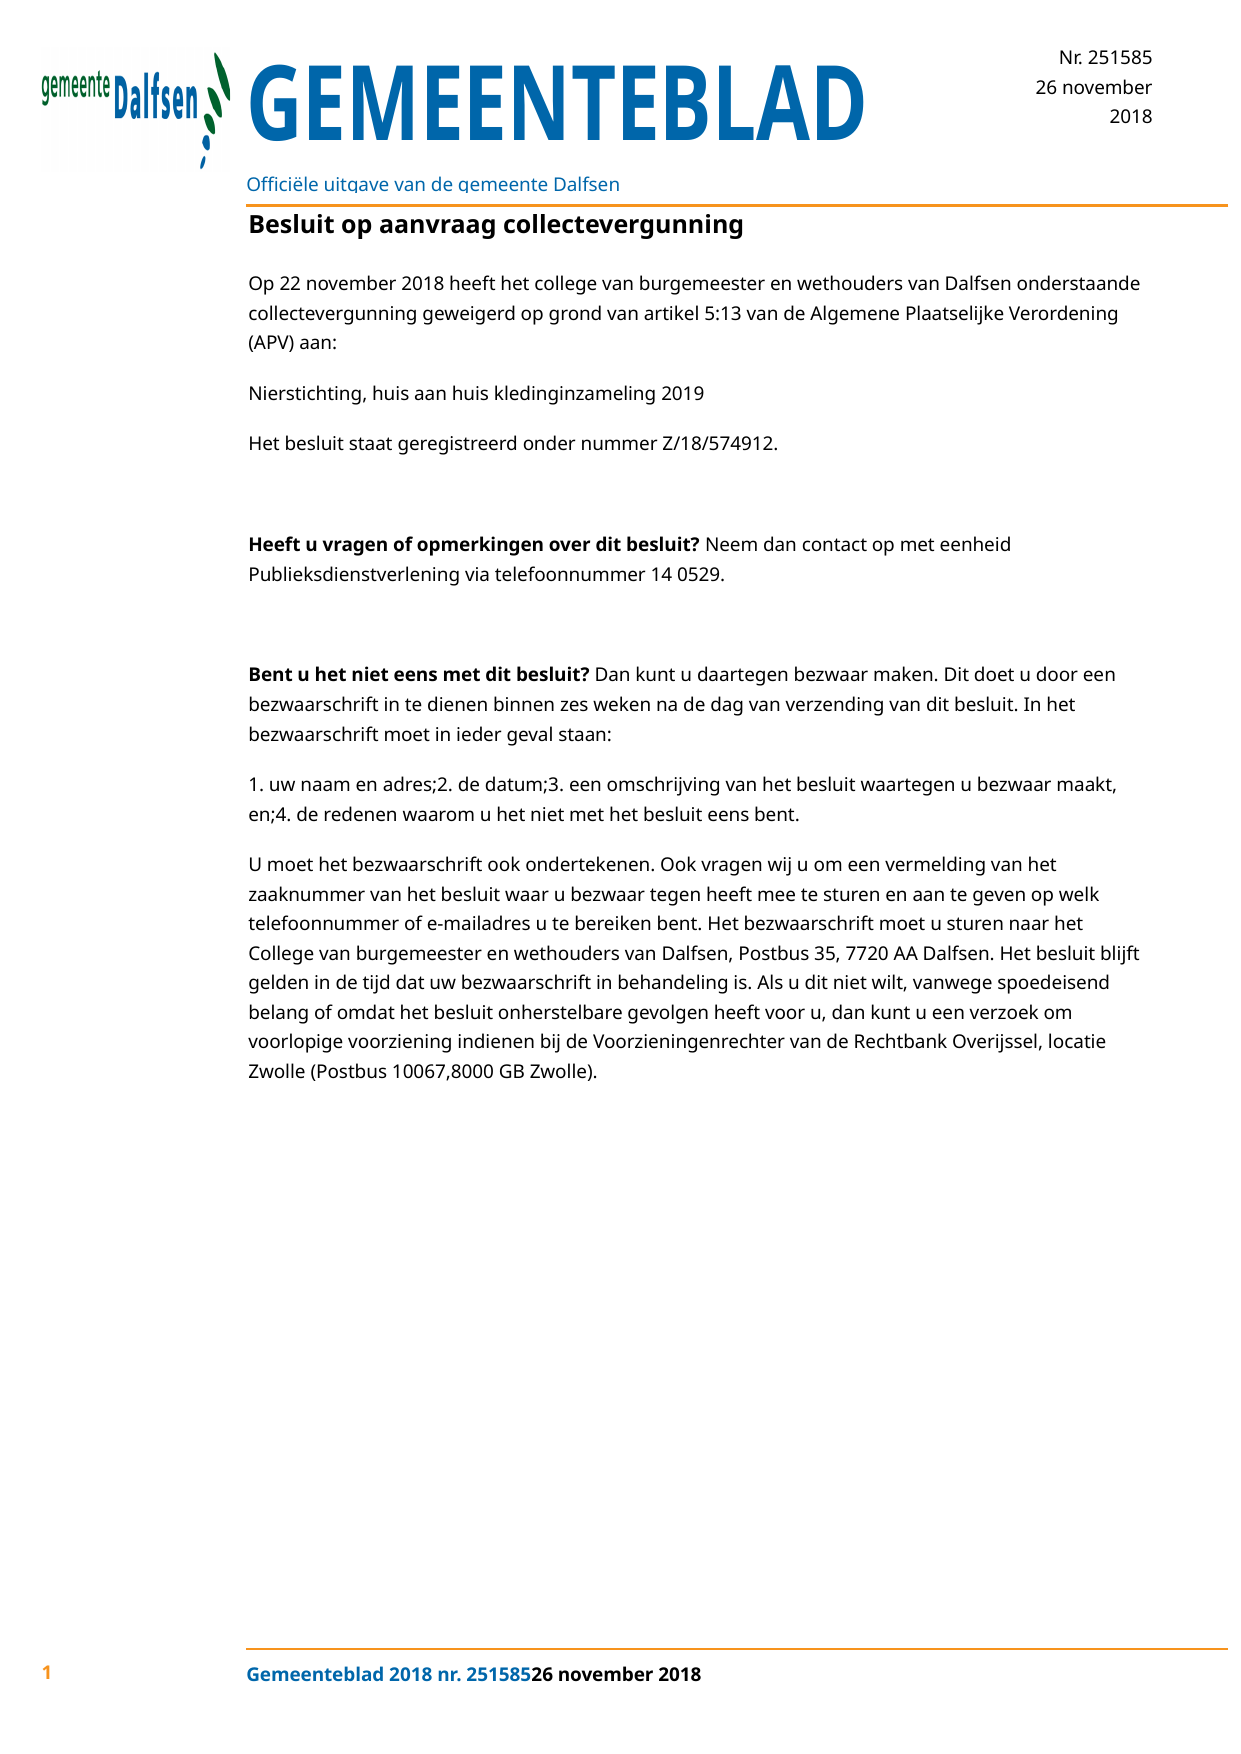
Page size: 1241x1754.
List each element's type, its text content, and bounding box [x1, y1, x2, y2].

picture [41, 47, 231, 172]
text Heeft u vragen of opmerkingen over dit besluit? Neem dan contact op met eenheid Publieksdienstverlening via telefoonnummer 14 0529. [248, 531, 1152, 586]
text Bent u het niet eens met dit besluit? Dan kunt u daartegen bezwaar maken. Dit doet u door een bezwaarschrift in te dienen binnen zes weken na de dag van verzending van dit besluit. In het bezwaarschrift moet in ieder geval staan: [248, 662, 1152, 746]
text Op 22 november 2018 heeft het college van burgemeester en wethouders van Dalfsen onderstaande collectevergunning geweigerd op grond van artikel 5:13 van de Algemene Plaatselijke Verordening (APV) aan: [248, 270, 1152, 355]
text 1. uw naam en adres;2. de datum;3. een omschrijving van het besluit waartegen u bezwaar maakt, en;4. de redenen waarom u het niet met het besluit eens bent. [248, 771, 1152, 826]
text Nierstichting, huis aan huis kledinginzameling 2019 [248, 380, 1152, 406]
text U moet het bezwaarschrift ook ondertekenen. Ook vragen wij u om een vermelding van het zaaknummer van het besluit waar u bezwaar tegen heeft mee te sturen en aan te geven op welk telefoonnummer of e-mailadres u te bereiken bent. Het bezwaarschrift moet u sturen naar het College van burgemeester en wethouders van Dalfsen, Postbus 35, 7720 AA Dalfsen. Het besluit blijft gelden in de tijd dat uw bezwaarschrift in behandeling is. Als u dit niet wilt, vanwege spoedeisend belang of omdat het besluit onherstelbare gevolgen heeft voor u, dan kunt u een verzoek om voorlopige voorziening indienen bij de Voorzieningenrechter van de Rechtbank Overijssel, locatie Zwolle (Postbus 10067,8000 GB Zwolle). [248, 851, 1152, 1084]
text Het besluit staat geregistreerd onder nummer Z/18/574912. [248, 430, 1152, 456]
text Besluit op aanvraag collectevergunning [248, 207, 1152, 241]
